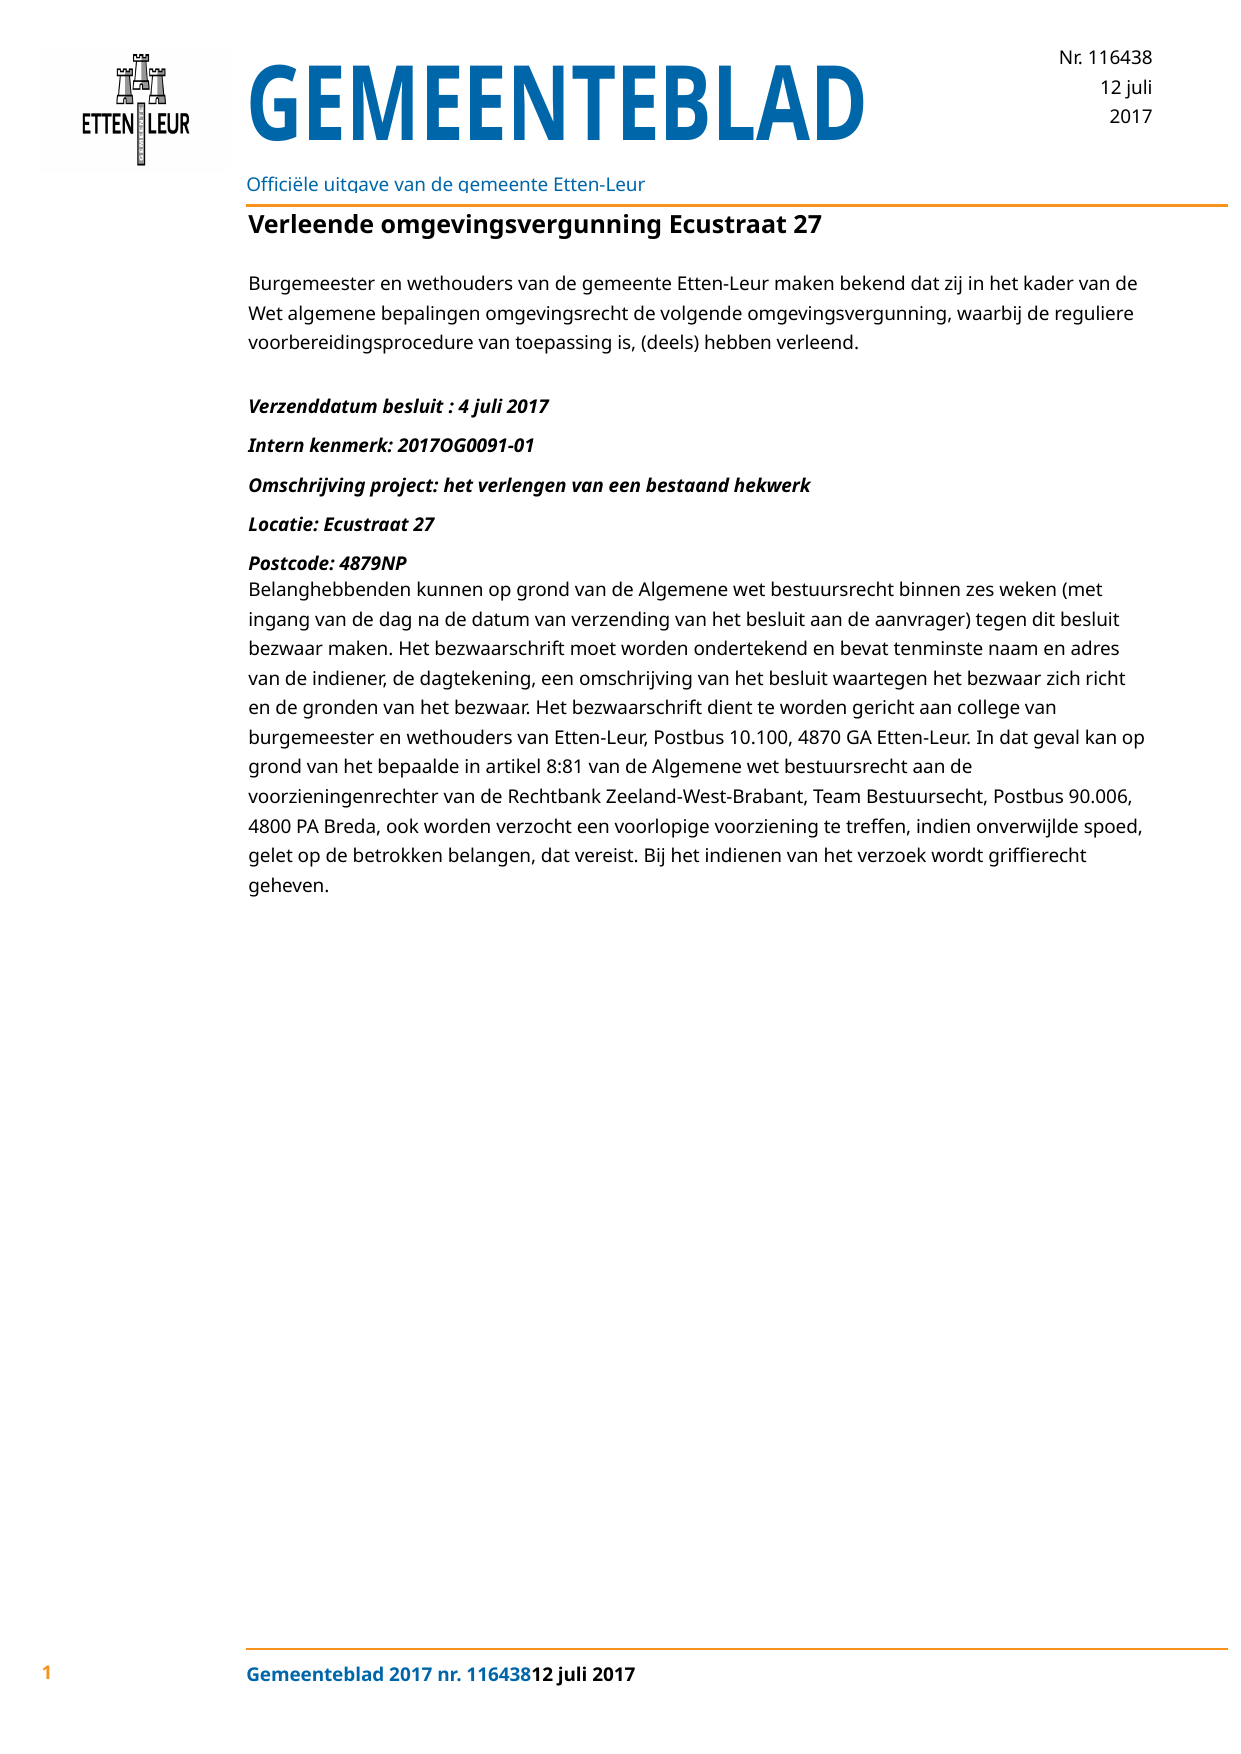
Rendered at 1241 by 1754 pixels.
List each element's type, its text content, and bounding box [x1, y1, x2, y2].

text Verzenddatum besluit : 4 juli 2017 [248, 393, 1152, 419]
text Burgemeester en wethouders van de gemeente Etten-Leur maken bekend dat zij in het kader van de Wet algemene bepalingen omgevingsrecht de volgende omgevingsvergunning, waarbij de reguliere voorbereidingsprocedure van toepassing is, (deels) hebben verleend. [248, 270, 1152, 355]
text Postcode: 4879NP [248, 551, 1152, 576]
text Omschrijving project: het verlengen van een bestaand hekwerk [248, 472, 1152, 498]
text Intern kenmerk: 2017OG0091-01 [248, 433, 1152, 458]
text Verleende omgevingsvergunning Ecustraat 27 [248, 207, 1152, 241]
text Locatie: Ecustraat 27 [248, 511, 1152, 537]
picture [41, 47, 231, 172]
text Belanghebbenden kunnen op grond van de Algemene wet bestuursrecht binnen zes weken (met ingang van de dag na de datum van verzending van het besluit aan de aanvrager) tegen dit besluit bezwaar maken. Het bezwaarschrift moet worden ondertekend en bevat tenminste naam en adres van de indiener, de dagtekening, een omschrijving van het besluit waartegen het bezwaar zich richt en de gronden van het bezwaar. Het bezwaarschrift dient te worden gericht aan college van burgemeester en wethouders van Etten-Leur, Postbus 10.100, 4870 GA Etten-Leur. In dat geval kan op grond van het bepaalde in artikel 8:81 van de Algemene wet bestuursrecht aan de voorzieningenrechter van de Rechtbank Zeeland-West-Brabant, Team Bestuursecht, Postbus 90.006, 4800 PA Breda, ook worden verzocht een voorlopige voorziening te treffen, indien onverwijlde spoed, gelet op de betrokken belangen, dat vereist. Bij het indienen van het verzoek wordt griffierecht geheven. [248, 576, 1152, 898]
